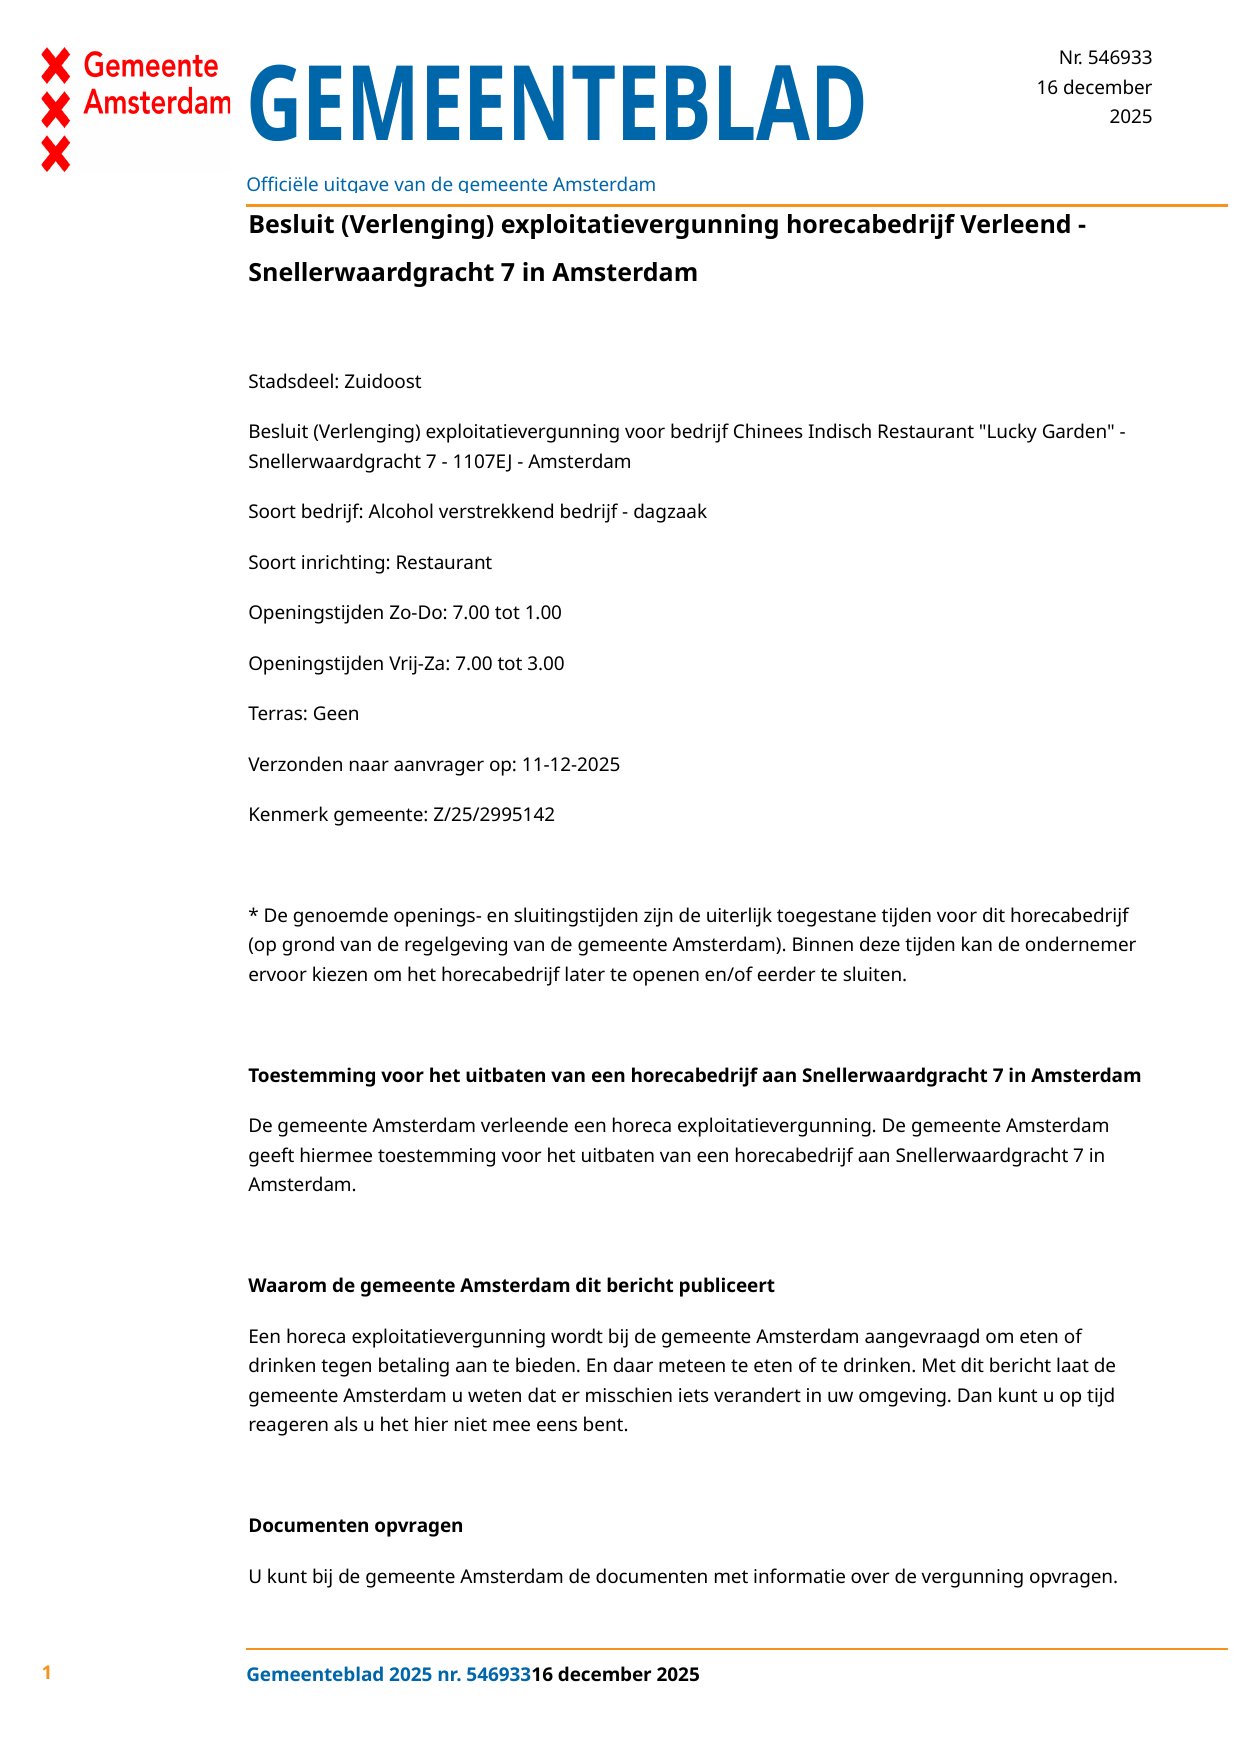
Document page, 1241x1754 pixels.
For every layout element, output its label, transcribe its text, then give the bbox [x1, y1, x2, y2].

text U kunt bij de gemeente Amsterdam de documenten met informatie over de vergunning opvragen. [248, 1563, 1152, 1589]
text Besluit (Verlenging) exploitatievergunning horecabedrijf Verleend - Snellerwaardgracht 7 in Amsterdam [248, 207, 1152, 288]
text Openingstijden Zo-Do: 7.00 tot 1.00 [248, 599, 1152, 625]
text Besluit (Verlenging) exploitatievergunning voor bedrijf Chinees Indisch Restaurant "Lucky Garden" - Snellerwaardgracht 7 - 1107EJ - Amsterdam [248, 419, 1152, 474]
text Stadsdeel: Zuidoost [248, 368, 1152, 394]
text Terras: Geen [248, 700, 1152, 726]
text Kenmerk gemeente: Z/25/2995142 [248, 801, 1152, 827]
text Soort bedrijf: Alcohol verstrekkend bedrijf - dagzaak [248, 499, 1152, 524]
text De gemeente Amsterdam verleende een horeca exploitatievergunning. De gemeente Amsterdam geeft hiermee toestemming voor het uitbaten van een horecabedrijf aan Snellerwaardgracht 7 in Amsterdam. [248, 1112, 1152, 1197]
text Openingstijden Vrij-Za: 7.00 tot 3.00 [248, 650, 1152, 676]
picture [41, 47, 231, 172]
text Een horeca exploitatievergunning wordt bij de gemeente Amsterdam aangevraagd om eten of drinken tegen betaling aan te bieden. En daar meteen te eten of te drinken. Met dit bericht laat de gemeente Amsterdam u weten dat er misschien iets verandert in uw omgeving. Dan kunt u op tijd reageren als u het hier niet mee eens bent. [248, 1323, 1152, 1437]
text * De genoemde openings- en sluitingstijden zijn de uiterlijk toegestane tijden voor dit horecabedrijf (op grond van de regelgeving van de gemeente Amsterdam). Binnen deze tijden kan de ondernemer ervoor kiezen om het horecabedrijf later te openen en/of eerder te sluiten. [248, 902, 1152, 987]
text Verzonden naar aanvrager op: 11-12-2025 [248, 751, 1152, 777]
text Documenten opvragen [248, 1512, 1152, 1538]
text Toestemming voor het uitbaten van een horecabedrijf aan Snellerwaardgracht 7 in Amsterdam [248, 1062, 1152, 1088]
text Soort inrichting: Restaurant [248, 549, 1152, 575]
text Waarom de gemeente Amsterdam dit bericht publiceert [248, 1272, 1152, 1298]
